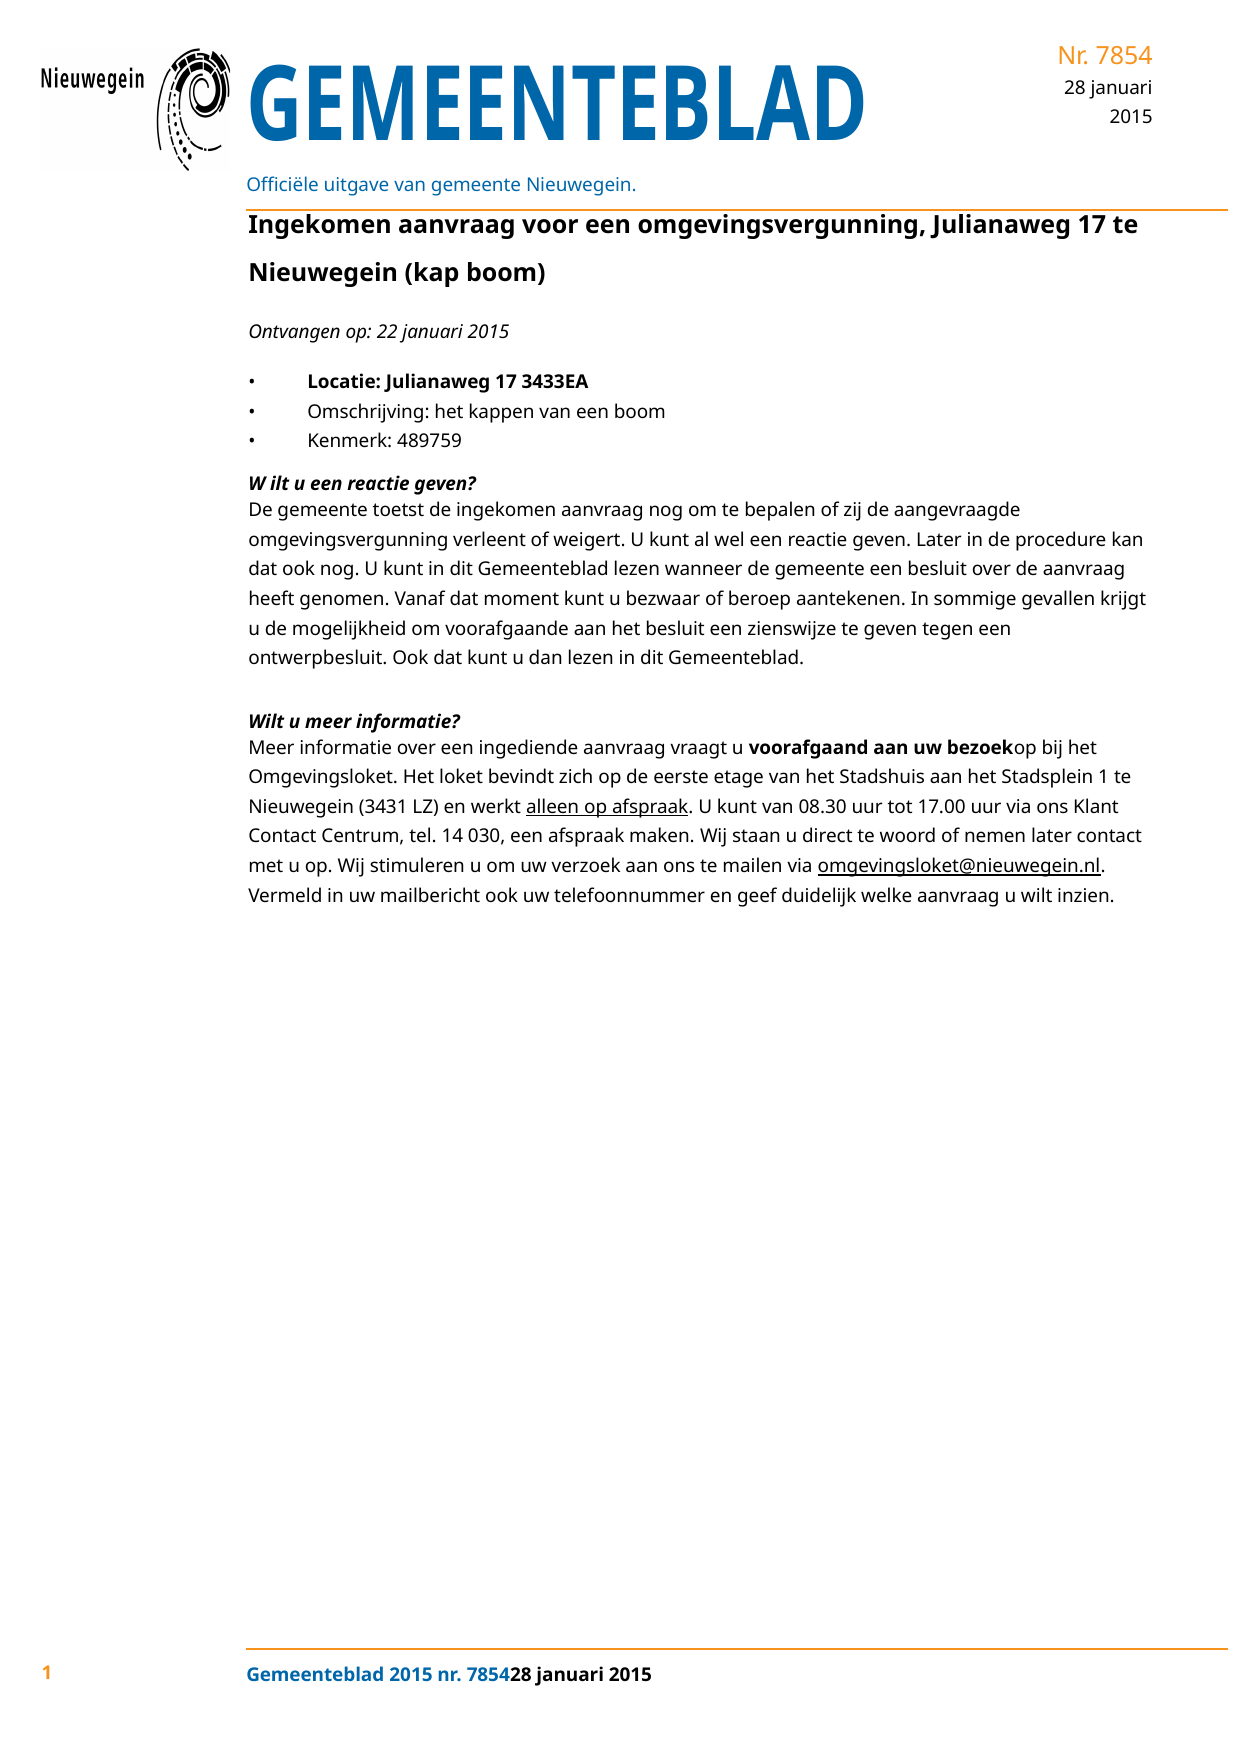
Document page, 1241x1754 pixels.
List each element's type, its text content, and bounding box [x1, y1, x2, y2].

text Wilt u meer informatie? [248, 708, 1152, 734]
text Ingekomen aanvraag voor een omgevingsvergunning, Julianaweg 17 te Nieuwegein (kap boom) [248, 211, 1152, 288]
list Omschrijving: het kappen van een boom [248, 398, 1152, 424]
text Meer informatie over een ingediende aanvraag vraagt u voorafgaand aan uw bezoekop bij het Omgevingsloket. Het loket bevindt zich op de eerste etage van het Stadshuis aan het Stadsplein 1 te Nieuwegein (3431 LZ) en werkt alleen op afspraak. U kunt van 08.30 uur tot 17.00 uur via ons Klant Contact Centrum, tel. 14 030, een afspraak maken. Wij staan u direct te woord of nemen later contact met u op. Wij stimuleren u om uw verzoek aan ons te mailen via omgevingsloket@nieuwegein.nl. Vermeld in uw mailbericht ook uw telefoonnummer en geef duidelijk welke aanvraag u wilt inzien. [248, 734, 1152, 908]
list Kenmerk: 489759 [248, 427, 1152, 453]
text De gemeente toetst de ingekomen aanvraag nog om te bepalen of zij de aangevraagde omgevingsvergunning verleent of weigert. U kunt al wel een reactie geven. Later in de procedure kan dat ook nog. U kunt in dit Gemeenteblad lezen wanneer de gemeente een besluit over de aanvraag heeft genomen. Vanaf dat moment kunt u bezwaar of beroep aantekenen. In sommige gevallen krijgt u de mogelijkheid om voorafgaande aan het besluit een zienswijze te geven tegen een ontwerpbesluit. Ook dat kunt u dan lezen in dit Gemeenteblad. [248, 496, 1152, 670]
list Locatie: Julianaweg 17 3433EA [248, 368, 1152, 394]
picture [41, 47, 231, 172]
text Ontvangen op: 22 januari 2015 [248, 318, 1152, 344]
text W ilt u een reactie geven? [248, 471, 1152, 496]
